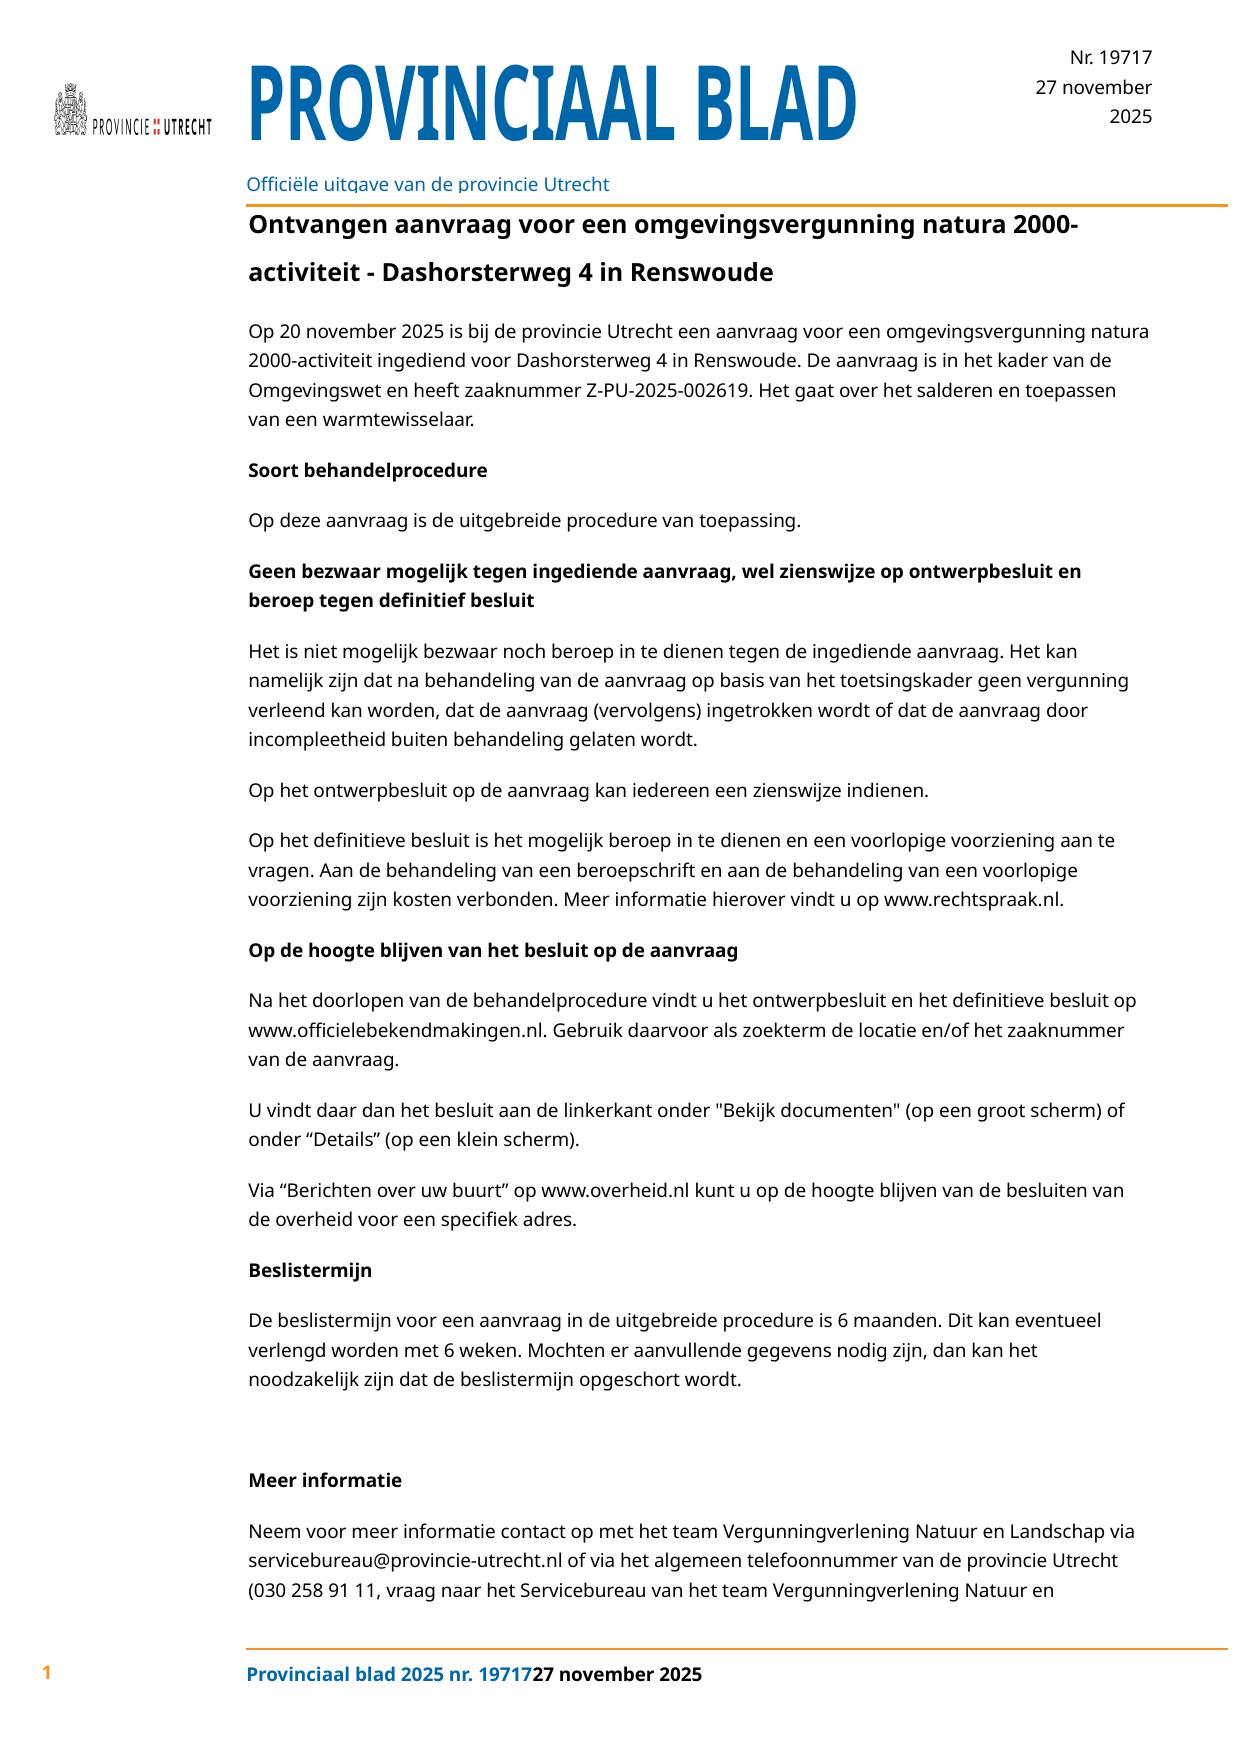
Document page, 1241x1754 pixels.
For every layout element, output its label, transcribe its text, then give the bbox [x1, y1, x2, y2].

text Op 20 november 2025 is bij de provincie Utrecht een aanvraag voor een omgevingsvergunning natura 2000-activiteit ingediend voor Dashorsterweg 4 in Renswoude. De aanvraag is in het kader van de Omgevingswet en heeft zaaknummer Z-PU-2025-002619. Het gaat over het salderen en toepassen van een warmtewisselaar. [248, 318, 1152, 432]
text Geen bezwaar mogelijk tegen ingediende aanvraag, wel zienswijze op ontwerpbesluit en beroep tegen definitief besluit [248, 558, 1152, 613]
text Na het doorlopen van de behandelprocedure vindt u het ontwerpbesluit en het definitieve besluit op www.officielebekendmakingen.nl. Gebruik daarvoor als zoekterm de locatie en/of het zaaknummer van de aanvraag. [248, 987, 1152, 1072]
text Ontvangen aanvraag voor een omgevingsvergunning natura 2000-activiteit - Dashorsterweg 4 in Renswoude [248, 207, 1152, 288]
picture [41, 47, 231, 172]
text Het is niet mogelijk bezwaar noch beroep in te dienen tegen de ingediende aanvraag. Het kan namelijk zijn dat na behandeling van de aanvraag op basis van het toetsingskader geen vergunning verleend kan worden, dat de aanvraag (vervolgens) ingetrokken wordt of dat de aanvraag door incompleetheid buiten behandeling gelaten wordt. [248, 638, 1152, 752]
text U vindt daar dan het besluit aan de linkerkant onder "Bekijk documenten" (op een groot scherm) of onder “Details” (op een klein scherm). [248, 1097, 1152, 1152]
text Meer informatie [248, 1467, 1152, 1493]
text De beslistermijn voor een aanvraag in de uitgebreide procedure is 6 maanden. Dit kan eventueel verlengd worden met 6 weken. Mochten er aanvullende gegevens nodig zijn, dan kan het noodzakelijk zijn dat de beslistermijn opgeschort wordt. [248, 1307, 1152, 1392]
text Op het ontwerpbesluit op de aanvraag kan iedereen een zienswijze indienen. [248, 777, 1152, 803]
text Beslistermijn [248, 1257, 1152, 1283]
text Via “Berichten over uw buurt” op www.overheid.nl kunt u op de hoogte blijven van de besluiten van de overheid voor een specifiek adres. [248, 1177, 1152, 1232]
text Op deze aanvraag is de uitgebreide procedure van toepassing. [248, 507, 1152, 533]
text Soort behandelprocedure [248, 457, 1152, 483]
text Op de hoogte blijven van het besluit op de aanvraag [248, 937, 1152, 963]
text Op het definitieve besluit is het mogelijk beroep in te dienen en een voorlopige voorziening aan te vragen. Aan de behandeling van een beroepschrift en aan de behandeling van een voorlopige voorziening zijn kosten verbonden. Meer informatie hierover vindt u op www.rechtspraak.nl. [248, 827, 1152, 912]
text Neem voor meer informatie contact op met het team Vergunningverlening Natuur en Landschap via servicebureau@provincie-utrecht.nl of via het algemeen telefoonnummer van de provincie Utrecht (030 258 91 11, vraag naar het Servicebureau van het team Vergunningverlening Natuur en [248, 1518, 1152, 1603]
